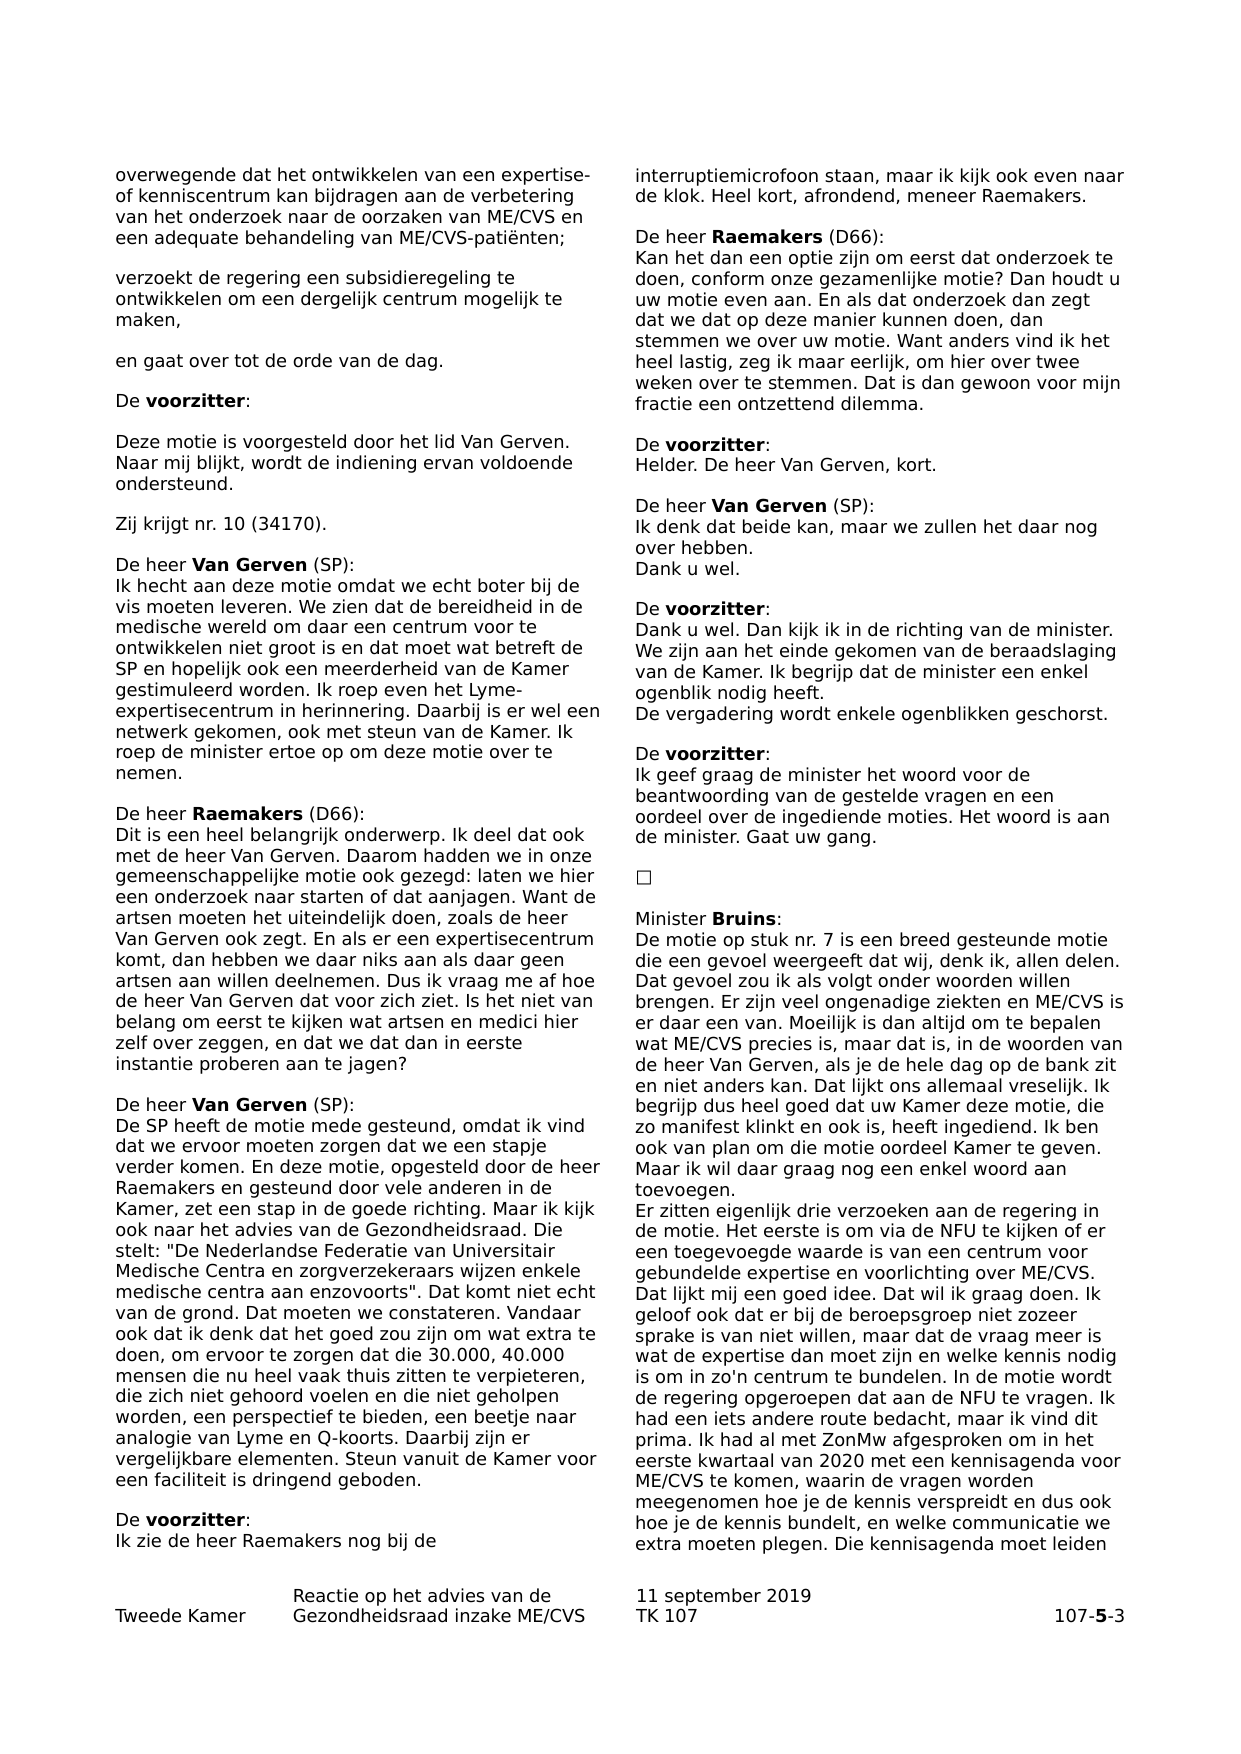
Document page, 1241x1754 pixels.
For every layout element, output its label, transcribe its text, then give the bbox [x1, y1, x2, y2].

text Er zitten eigenlijk drie verzoeken aan de regering in de motie. Het eerste is om via de NFU te kijken of er een toegevoegde waarde is van een centrum voor gebundelde expertise en voorlichting over ME/CVS. Dat lijkt mij een goed idee. Dat wil ik graag doen. Ik geloof ook dat er bij de beroepsgroep niet zozeer sprake is van niet willen, maar dat de vraag meer is wat de expertise dan moet zijn en welke kennis nodig is om in zo'n centrum te bundelen. In de motie wordt de regering opgeroepen dat aan de NFU te vragen. Ik had een iets andere route bedacht, maar ik vind dit prima. Ik had al met ZonMw afgesproken om in het eerste kwartaal van 2020 met een kennisagenda voor ME/CVS te komen, waarin de vragen worden meegenomen hoe je de kennis verspreidt en dus ook hoe je de kennis bundelt, en welke communicatie we extra moeten plegen. Die kennisagenda moet leiden [635, 1200, 1125, 1554]
text Zij krijgt nr. 10 (34170). [115, 514, 605, 535]
text De heer Raemakers (D66): [115, 804, 605, 824]
text De SP heeft de motie mede gesteund, omdat ik vind dat we ervoor moeten zorgen dat we een stapje verder komen. En deze motie, opgesteld door de heer Raemakers en gesteund door vele anderen in de Kamer, zet een stap in de goede richting. Maar ik kijk ook naar het advies van de Gezondheidsraad. Die stelt: "De Nederlandse Federatie van Universitair Medische Centra en zorgverzekeraars wijzen enkele medische centra aan enzovoorts". Dat komt niet echt van de grond. Dat moeten we constateren. Vandaar ook dat ik denk dat het goed zou zijn om wat extra te doen, om ervoor te zorgen dat die 30.000, 40.000 mensen die nu heel vaak thuis zitten te verpieteren, die zich niet gehoord voelen en die niet geholpen worden, een perspectief te bieden, een beetje naar analogie van Lyme en Q-koorts. Daarbij zijn er vergelijkbare elementen. Steun vanuit de Kamer voor een faciliteit is dringend geboden. [115, 1115, 605, 1490]
text De heer Van Gerven (SP): [635, 496, 1125, 517]
text ⬜ [635, 868, 1125, 889]
text De voorzitter: [635, 599, 1125, 620]
text De vergadering wordt enkele ogenblikken geschorst. [635, 703, 1125, 724]
text De heer Raemakers (D66): [635, 227, 1125, 248]
text Ik zie de heer Raemakers nog bij de [115, 1531, 605, 1552]
text De motie op stuk nr. 7 is een breed gesteunde motie die een gevoel weergeeft dat wij, denk ik, allen delen. Dat gevoel zou ik als volgt onder woorden willen brengen. Er zijn veel ongenadige ziekten en ME/CVS is er daar een van. Moeilijk is dan altijd om te bepalen wat ME/CVS precies is, maar dat is, in de woorden van de heer Van Gerven, als je de hele dag op de bank zit en niet anders kan. Dat lijkt ons allemaal vreselijk. Ik begrijp dus heel goed dat uw Kamer deze motie, die zo manifest klinkt en ook is, heeft ingediend. Ik ben ook van plan om die motie oordeel Kamer te geven. Maar ik wil daar graag nog een enkel woord aan toevoegen. [635, 929, 1125, 1200]
text Ik denk dat beide kan, maar we zullen het daar nog over hebben. [635, 517, 1125, 558]
text Deze motie is voorgesteld door het lid Van Gerven. Naar mij blijkt, wordt de indiening ervan voldoende ondersteund. [115, 432, 605, 494]
text interruptiemicrofoon staan, maar ik kijk ook even naar de klok. Heel kort, afrondend, meneer Raemakers. [635, 165, 1125, 207]
text en gaat over tot de orde van de dag. [115, 350, 605, 371]
text Kan het dan een optie zijn om eerst dat onderzoek te doen, conform onze gezamenlijke motie? Dan houdt u uw motie even aan. En als dat onderzoek dan zegt dat we dat op deze manier kunnen doen, dan stemmen we over uw motie. Want anders vind ik het heel lastig, zeg ik maar eerlijk, om hier over twee weken over te stemmen. Dat is dan gewoon voor mijn fractie een ontzettend dilemma. [635, 248, 1125, 414]
text Minister Bruins: [635, 909, 1125, 929]
text De voorzitter: [115, 1510, 605, 1531]
text De voorzitter: [115, 391, 605, 412]
text Ik geef graag de minister het woord voor de beantwoording van de gestelde vragen en een oordeel over de ingediende moties. Het woord is aan de minister. Gaat uw gang. [635, 765, 1125, 848]
text Dit is een heel belangrijk onderwerp. Ik deel dat ook met de heer Van Gerven. Daarom hadden we in onze gemeenschappelijke motie ook gezegd: laten we hier een onderzoek naar starten of dat aanjagen. Want de artsen moeten het uiteindelijk doen, zoals de heer Van Gerven ook zegt. En als er een expertisecentrum komt, dan hebben we daar niks aan als daar geen artsen aan willen deelnemen. Dus ik vraag me af hoe de heer Van Gerven dat voor zich ziet. Is het niet van belang om eerst te kijken wat artsen en medici hier zelf over zeggen, en dat we dat dan in eerste instantie proberen aan te jagen? [115, 824, 605, 1074]
text Dank u wel. [635, 558, 1125, 579]
text De heer Van Gerven (SP): [115, 555, 605, 576]
text verzoekt de regering een subsidieregeling te ontwikkelen om een dergelijk centrum mogelijk te maken, [115, 268, 605, 330]
text Dank u wel. Dan kijk ik in de richting van de minister. We zijn aan het einde gekomen van de beraadslaging van de Kamer. Ik begrijp dat de minister een enkel ogenblik nodig heeft. [635, 620, 1125, 703]
text De heer Van Gerven (SP): [115, 1094, 605, 1115]
text overwegende dat het ontwikkelen van een expertise- of kenniscentrum kan bijdragen aan de verbetering van het onderzoek naar de oorzaken van ME/CVS en een adequate behandeling van ME/CVS-patiënten; [115, 165, 605, 248]
text Ik hecht aan deze motie omdat we echt boter bij de vis moeten leveren. We zien dat de bereidheid in de medische wereld om daar een centrum voor te ontwikkelen niet groot is en dat moet wat betreft de SP en hopelijk ook een meerderheid van de Kamer gestimuleerd worden. Ik roep even het Lyme-expertisecentrum in herinnering. Daarbij is er wel een netwerk gekomen, ook met steun van de Kamer. Ik roep de minister ertoe op om deze motie over te nemen. [115, 576, 605, 784]
text Helder. De heer Van Gerven, kort. [635, 455, 1125, 476]
text De voorzitter: [635, 434, 1125, 455]
text De voorzitter: [635, 744, 1125, 765]
